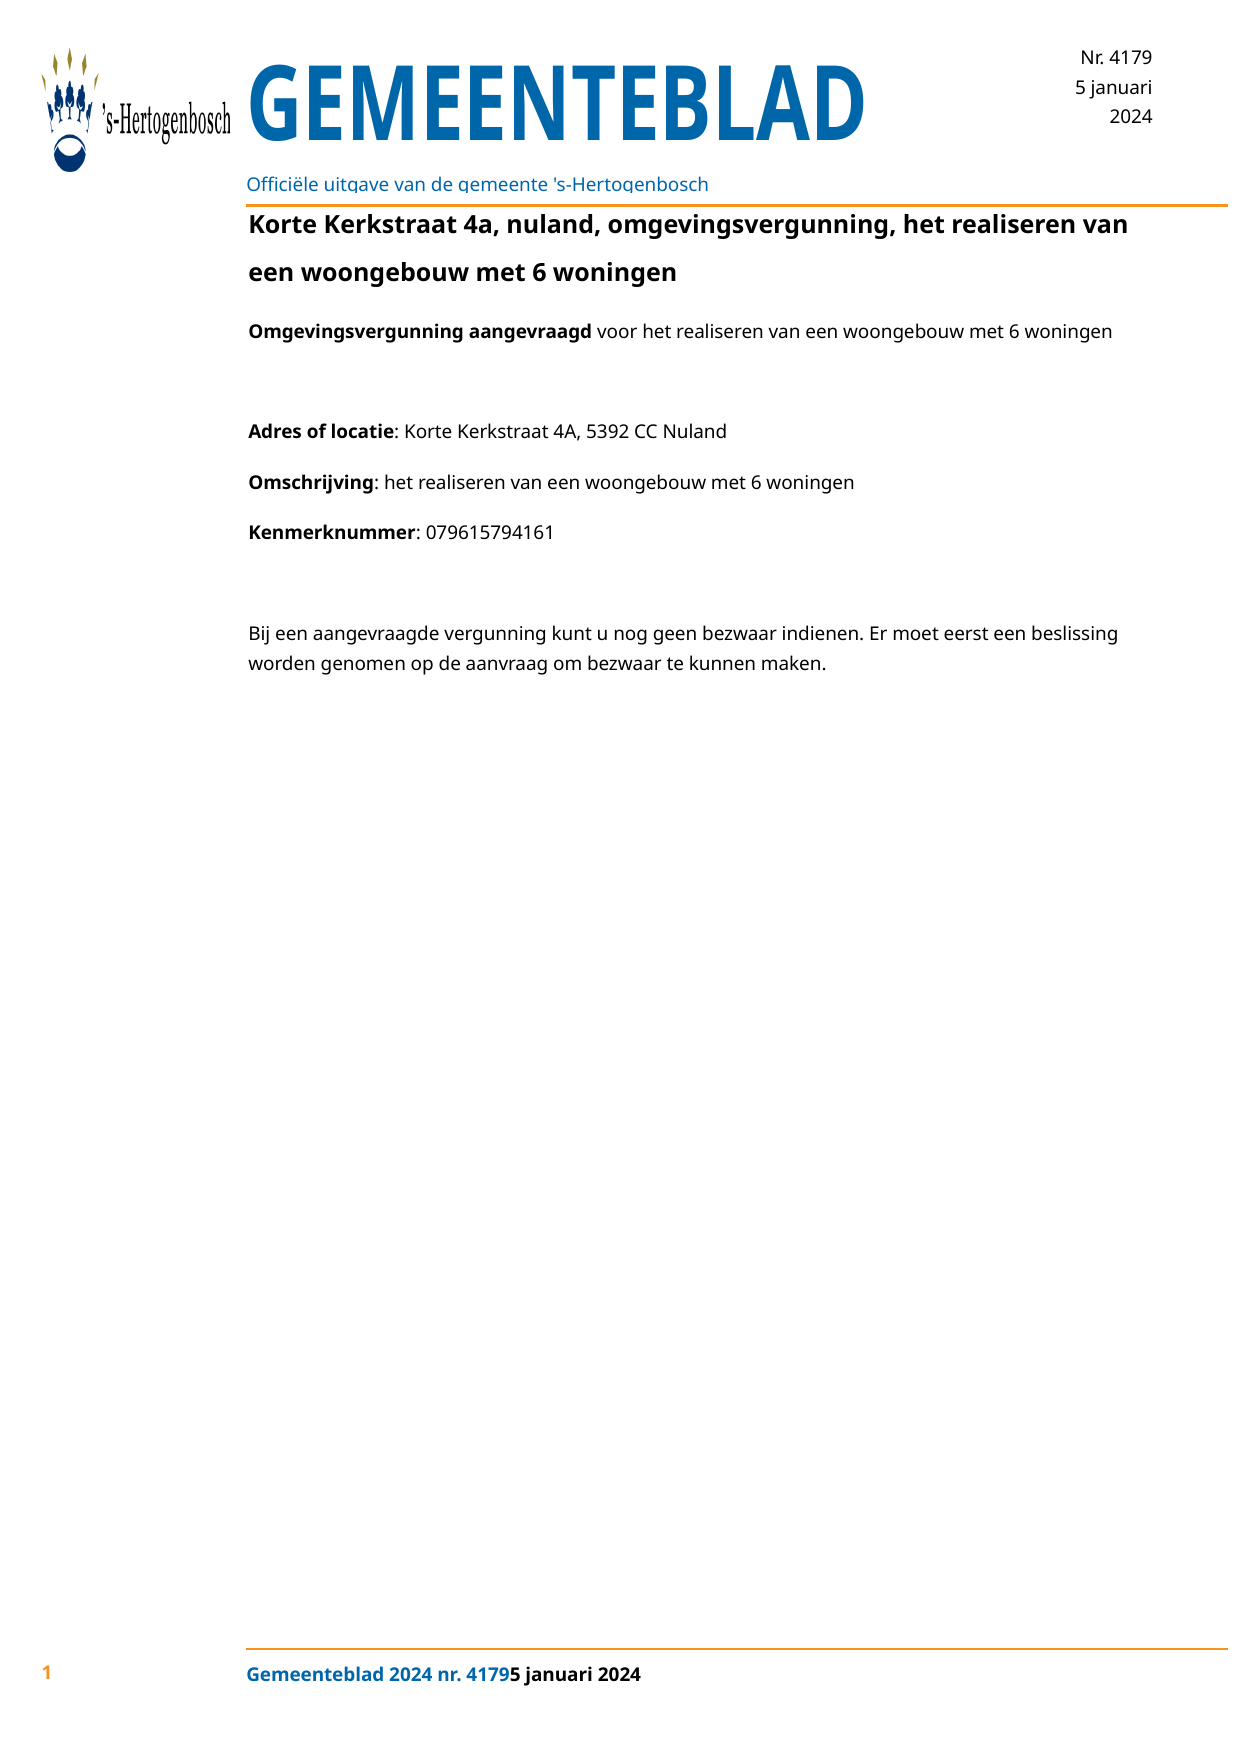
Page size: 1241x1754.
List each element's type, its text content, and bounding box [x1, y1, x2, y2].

text Omschrijving: het realiseren van een woongebouw met 6 woningen [248, 469, 1152, 495]
text Bij een aangevraagde vergunning kunt u nog geen bezwaar indienen. Er moet eerst een beslissing worden genomen op de aanvraag om bezwaar te kunnen maken. [248, 620, 1152, 676]
text Kenmerknummer: 079615794161 [248, 519, 1152, 545]
text Adres of locatie: Korte Kerkstraat 4A, 5392 CC Nuland [248, 419, 1152, 444]
picture [41, 47, 231, 172]
text Omgevingsvergunning aangevraagd voor het realiseren van een woongebouw met 6 woningen [248, 318, 1152, 344]
text Korte Kerkstraat 4a, nuland, omgevingsvergunning, het realiseren van een woongebouw met 6 woningen [248, 207, 1152, 288]
